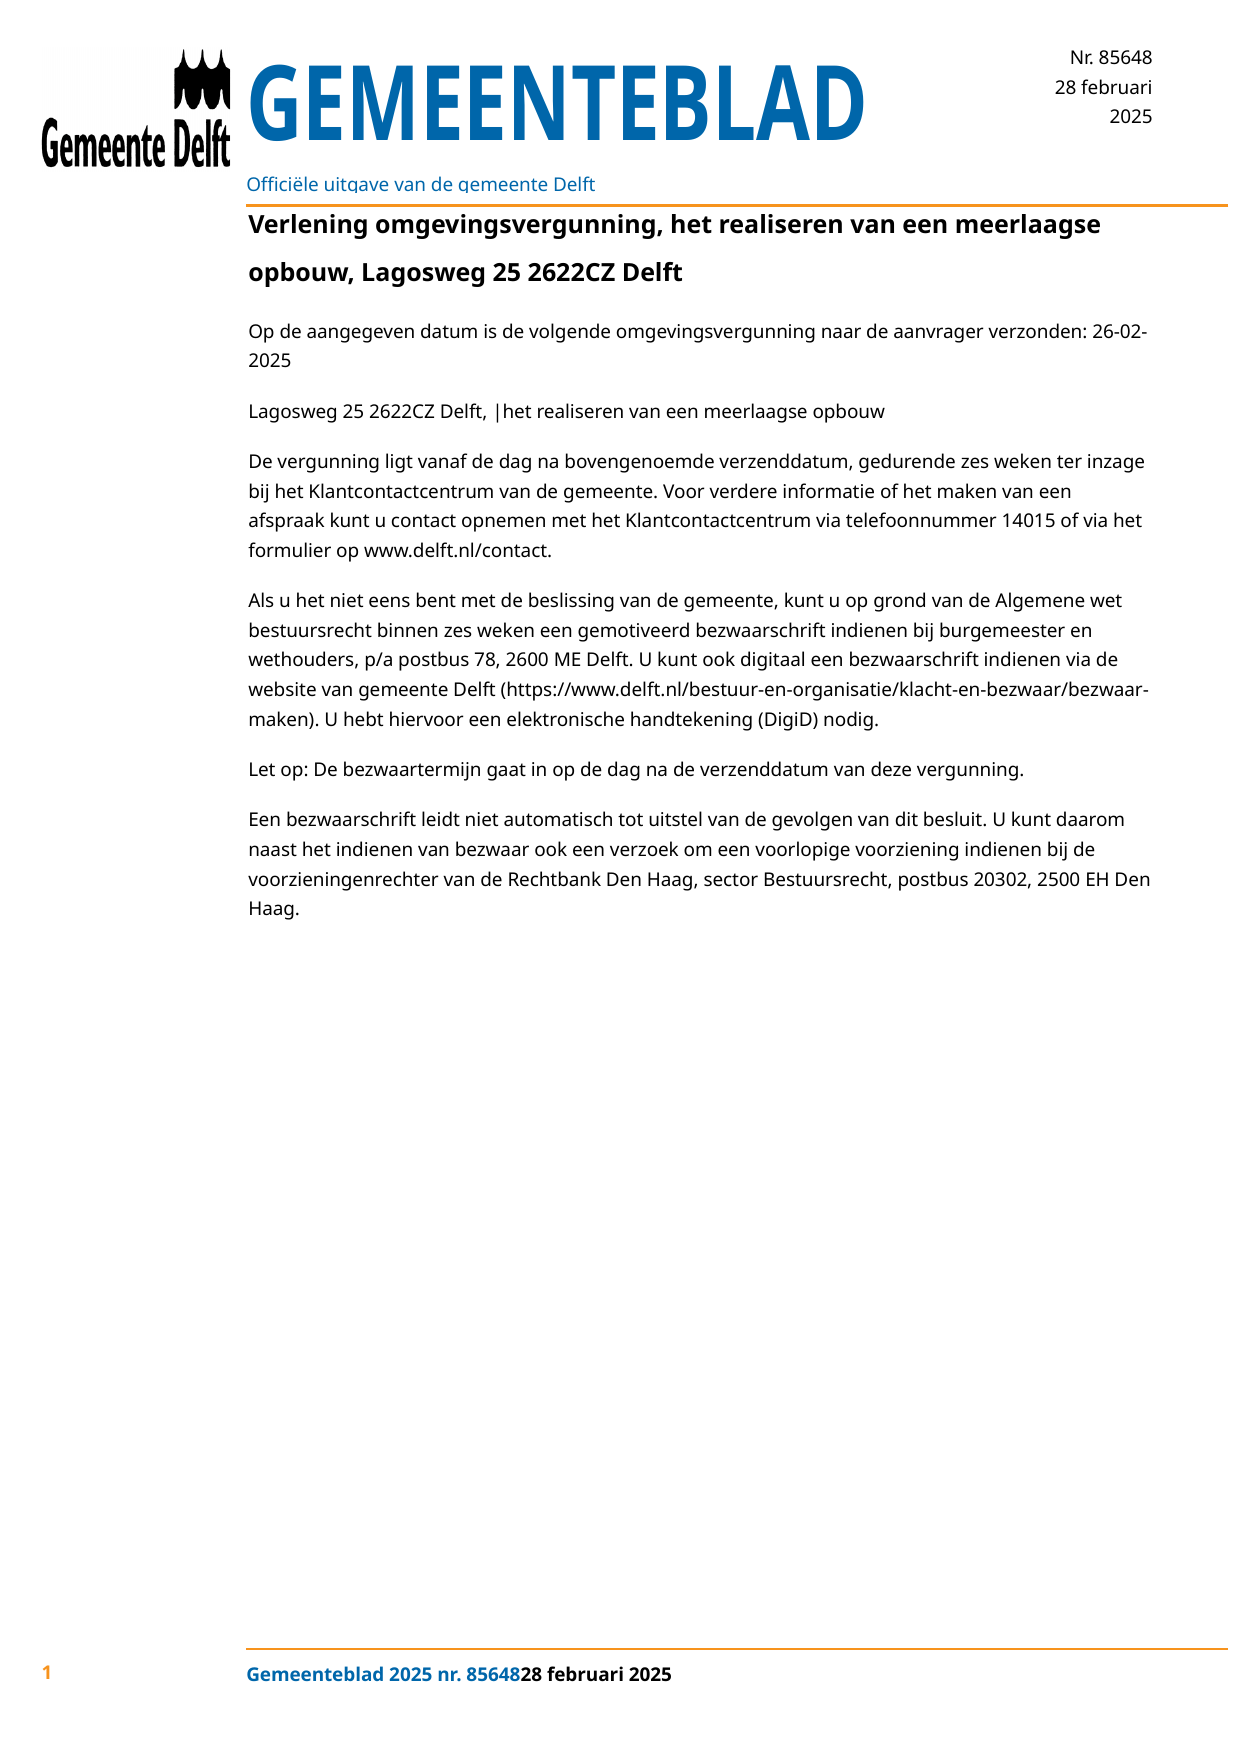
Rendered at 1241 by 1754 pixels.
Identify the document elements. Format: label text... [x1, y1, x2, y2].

text De vergunning ligt vanaf de dag na bovengenoemde verzenddatum, gedurende zes weken ter inzage bij het Klantcontactcentrum van de gemeente. Voor verdere informatie of het maken van een afspraak kunt u contact opnemen met het Klantcontactcentrum via telefoonnummer 14015 of via het formulier op www.delft.nl/contact. [248, 448, 1152, 563]
text Lagosweg 25 2622CZ Delft, |het realiseren van een meerlaagse opbouw [248, 398, 1152, 424]
text Op de aangegeven datum is de volgende omgevingsvergunning naar de aanvrager verzonden: 26-02-2025 [248, 318, 1152, 373]
text Een bezwaarschrift leidt niet automatisch tot uitstel van de gevolgen van dit besluit. U kunt daarom naast het indienen van bezwaar ook een verzoek om een voorlopige voorziening indienen bij de voorzieningenrechter van de Rechtbank Den Haag, sector Bestuursrecht, postbus 20302, 2500 EH Den Haag. [248, 807, 1152, 921]
text Let op: De bezwaartermijn gaat in op de dag na de verzenddatum van deze vergunning. [248, 756, 1152, 782]
text Verlening omgevingsvergunning, het realiseren van een meerlaagse opbouw, Lagosweg 25 2622CZ Delft [248, 207, 1152, 288]
picture [41, 47, 231, 172]
text Als u het niet eens bent met de beslissing van de gemeente, kunt u op grond van de Algemene wet bestuursrecht binnen zes weken een gemotiveerd bezwaarschrift indienen bij burgemeester en wethouders, p/a postbus 78, 2600 ME Delft. U kunt ook digitaal een bezwaarschrift indienen via de website van gemeente Delft (https://www.delft.nl/bestuur-en-organisatie/klacht-en-bezwaar/bezwaar-maken). U hebt hiervoor een elektronische handtekening (DigiD) nodig. [248, 587, 1152, 732]
